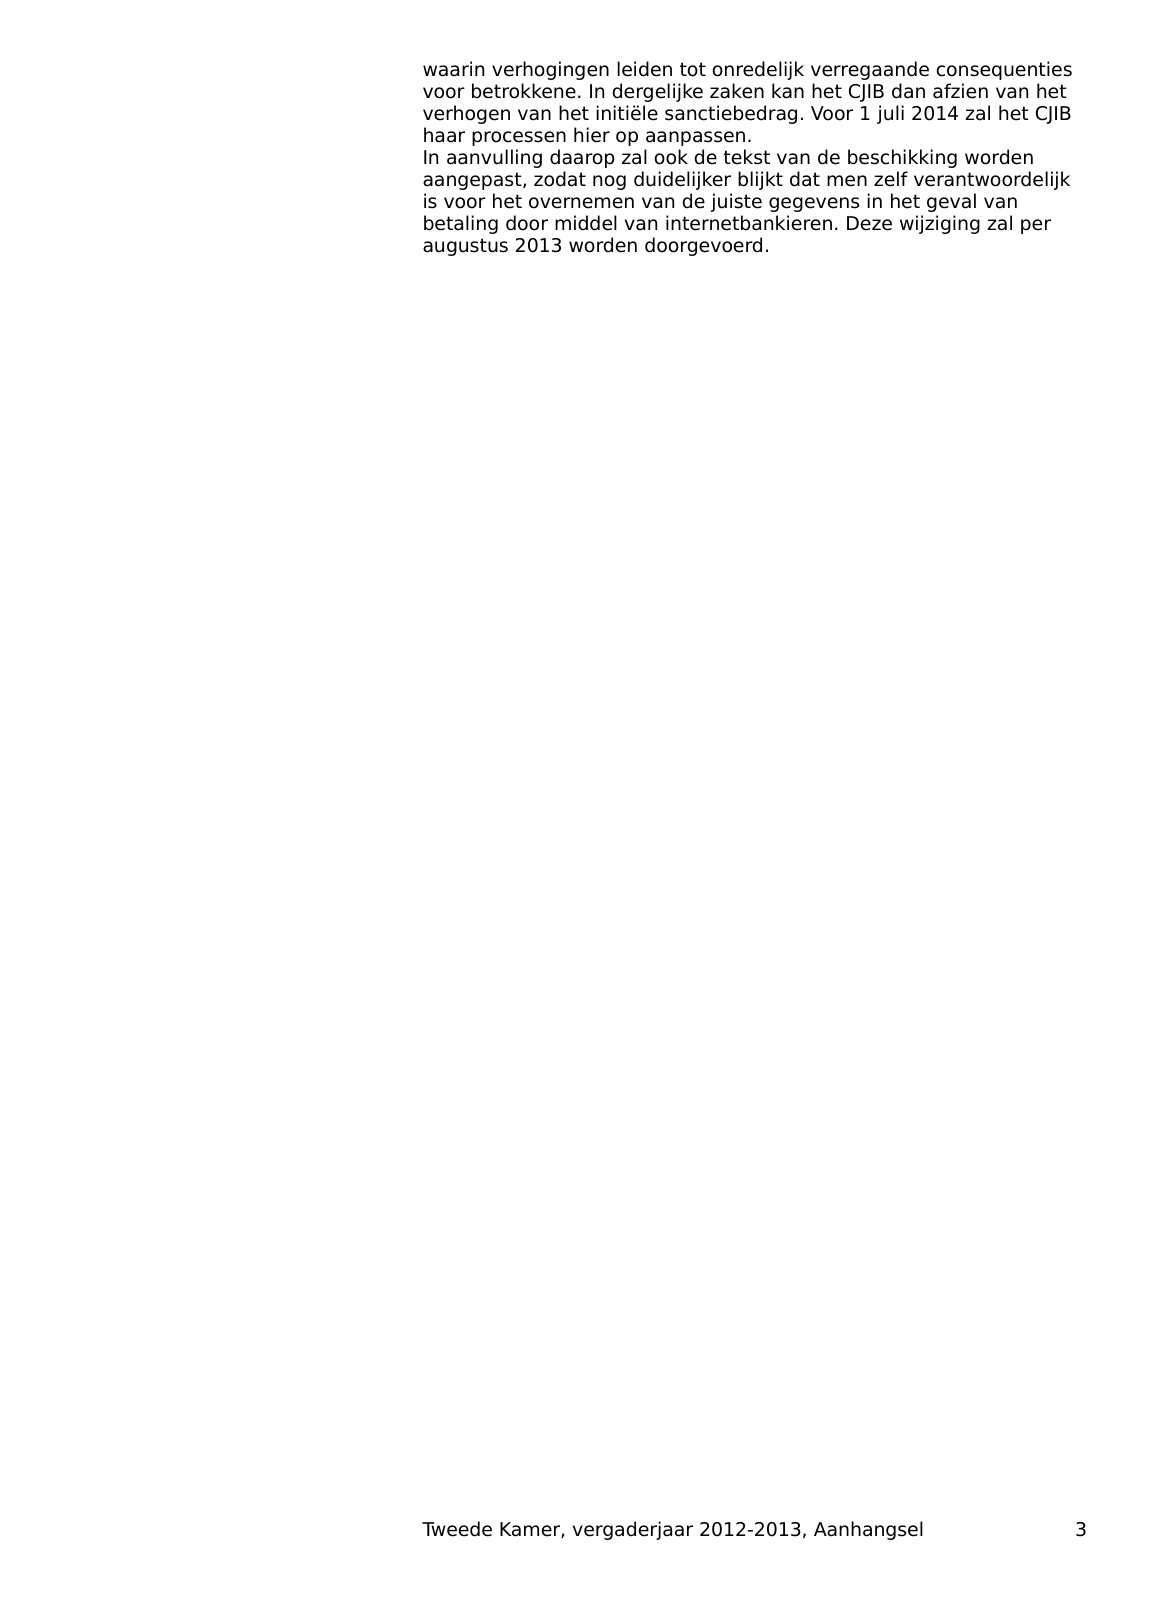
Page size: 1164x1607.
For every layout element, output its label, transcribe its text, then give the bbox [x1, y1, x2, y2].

text In aanvulling daarop zal ook de tekst van de beschikking worden aangepast, zodat nog duidelijker blijkt dat men zelf verantwoordelijk is voor het overnemen van de juiste gegevens in het geval van betaling door middel van internetbankieren. Deze wijziging zal per augustus 2013 worden doorgevoerd. [422, 147, 1087, 257]
text waarin verhogingen leiden tot onredelijk verregaande consequenties voor betrokkene. In dergelijke zaken kan het CJIB dan afzien van het verhogen van het initiële sanctiebedrag. Voor 1 juli 2014 zal het CJIB haar processen hier op aanpassen. [422, 59, 1087, 147]
